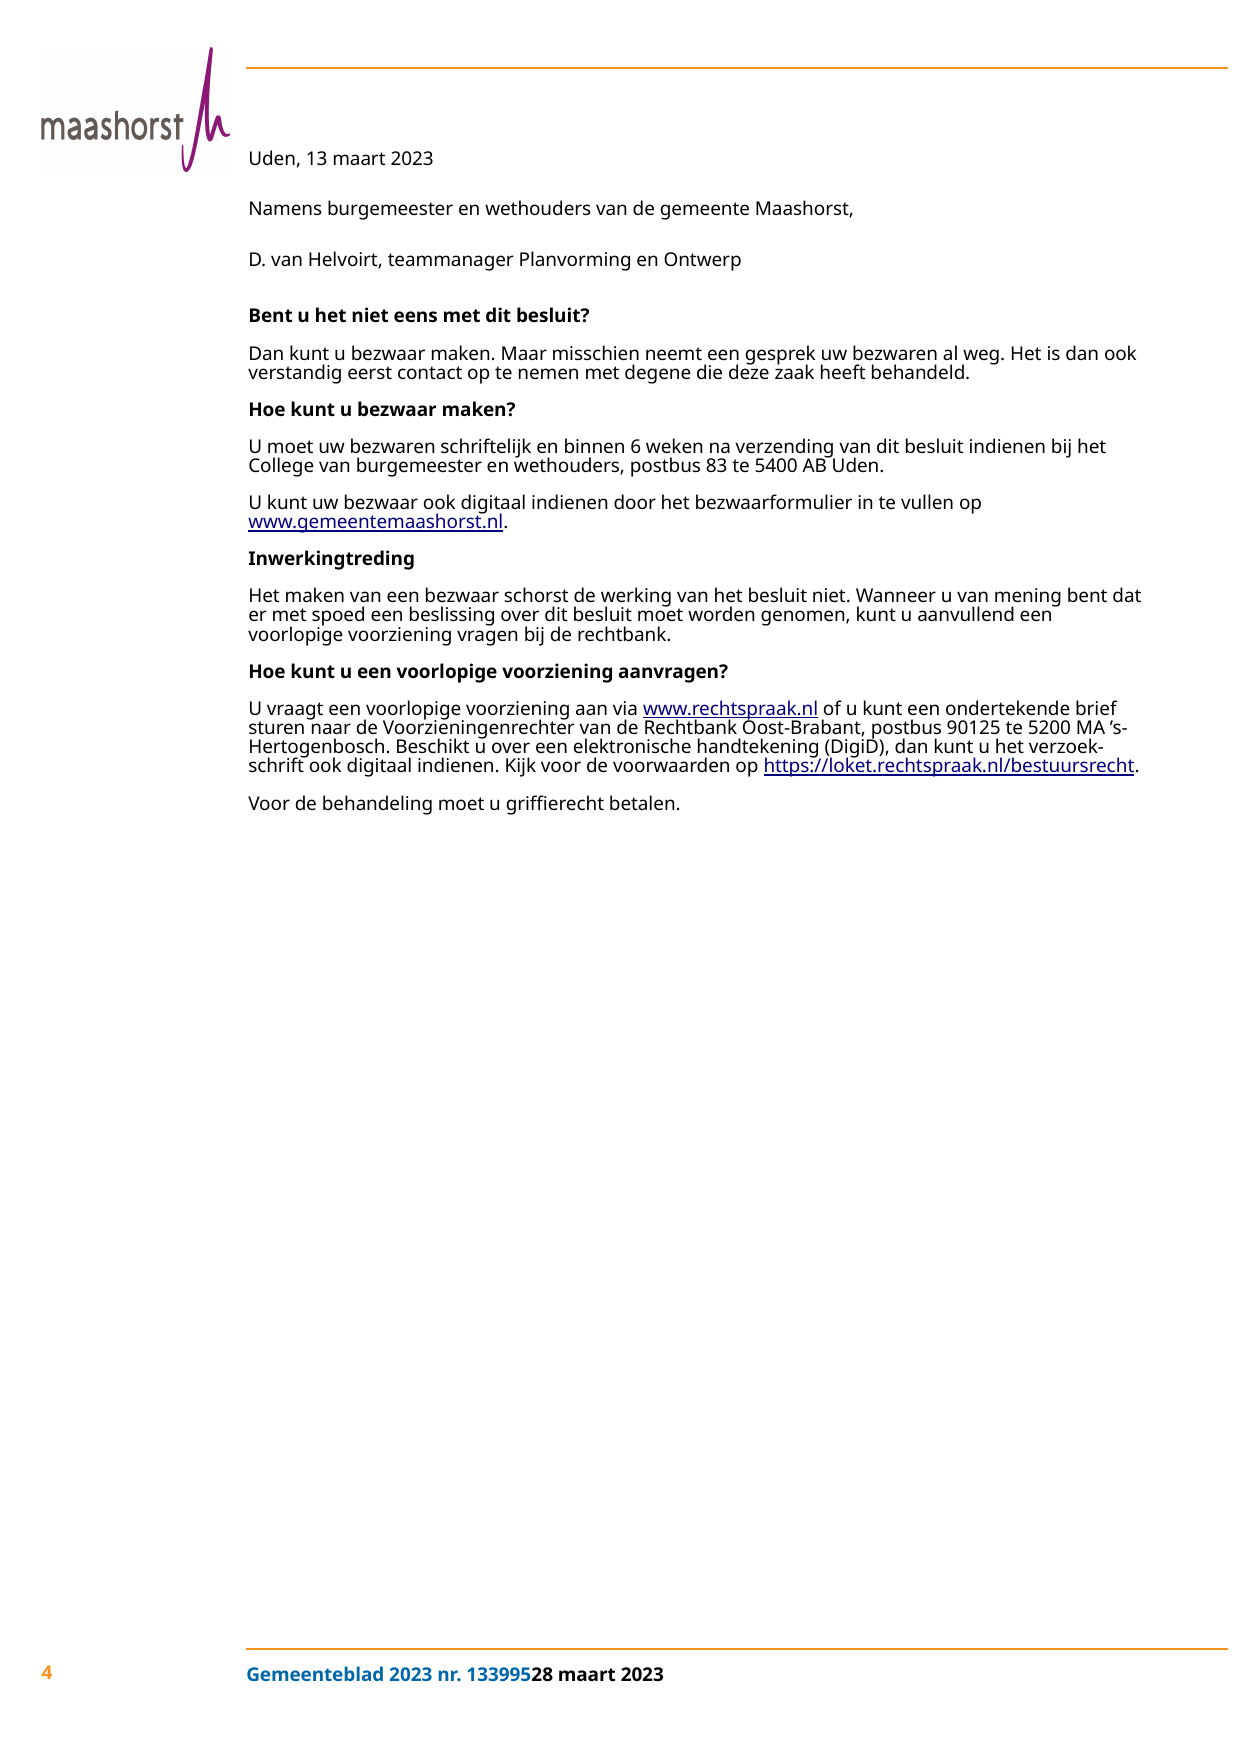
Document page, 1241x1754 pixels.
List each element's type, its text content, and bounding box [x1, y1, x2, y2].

text Bent u het niet eens met dit besluit? [248, 307, 1152, 327]
text U vraagt een voorlopige voorziening aan via www.rechtspraak.nl of u kunt een ondertekende brief sturen naar de Voorzieningenrechter van de Rechtbank Oost-Brabant, postbus 90125 te 5200 MA ’s-Hertogenbosch. Beschikt u over een elektronische handtekening (DigiD), dan kunt u het verzoek-schrift ook digitaal indienen. Kijk voor de voorwaarden op https://loket.rechtspraak.nl/bestuursrecht. [248, 700, 1152, 777]
text Voor de behandeling moet u griffierecht betalen. [248, 794, 1152, 814]
text Het maken van een bezwaar schorst de werking van het besluit niet. Wanneer u van mening bent dat er met spoed een beslissing over dit besluit moet worden genomen, kunt u aanvullend een voorlopige voorziening vragen bij de rechtbank. [248, 587, 1152, 645]
text Inwerkingtreding [248, 550, 1152, 569]
text U kunt uw bezwaar ook digitaal indienen door het bezwaarformulier in te vullen op www.gemeentemaashorst.nl. [248, 494, 1152, 532]
picture [41, 47, 231, 172]
text Dan kunt u bezwaar maken. Maar misschien neemt een gesprek uw bezwaren al weg. Het is dan ook verstandig eerst contact op te nemen met degene die deze zaak heeft behandeld. [248, 344, 1152, 383]
text D. van Helvoirt, teammanager Planvorming en Ontwerp [248, 246, 1152, 272]
text Namens burgemeester en wethouders van de gemeente Maashorst, [248, 196, 1152, 221]
text Hoe kunt u bezwaar maken? [248, 401, 1152, 420]
text Uden, 13 maart 2023 [248, 145, 1152, 171]
text Hoe kunt u een voorlopige voorziening aanvragen? [248, 663, 1152, 682]
text U moet uw bezwaren schriftelijk en binnen 6 weken na verzending van dit besluit indienen bij het College van burgemeester en wethouders, postbus 83 te 5400 AB Uden. [248, 438, 1152, 476]
